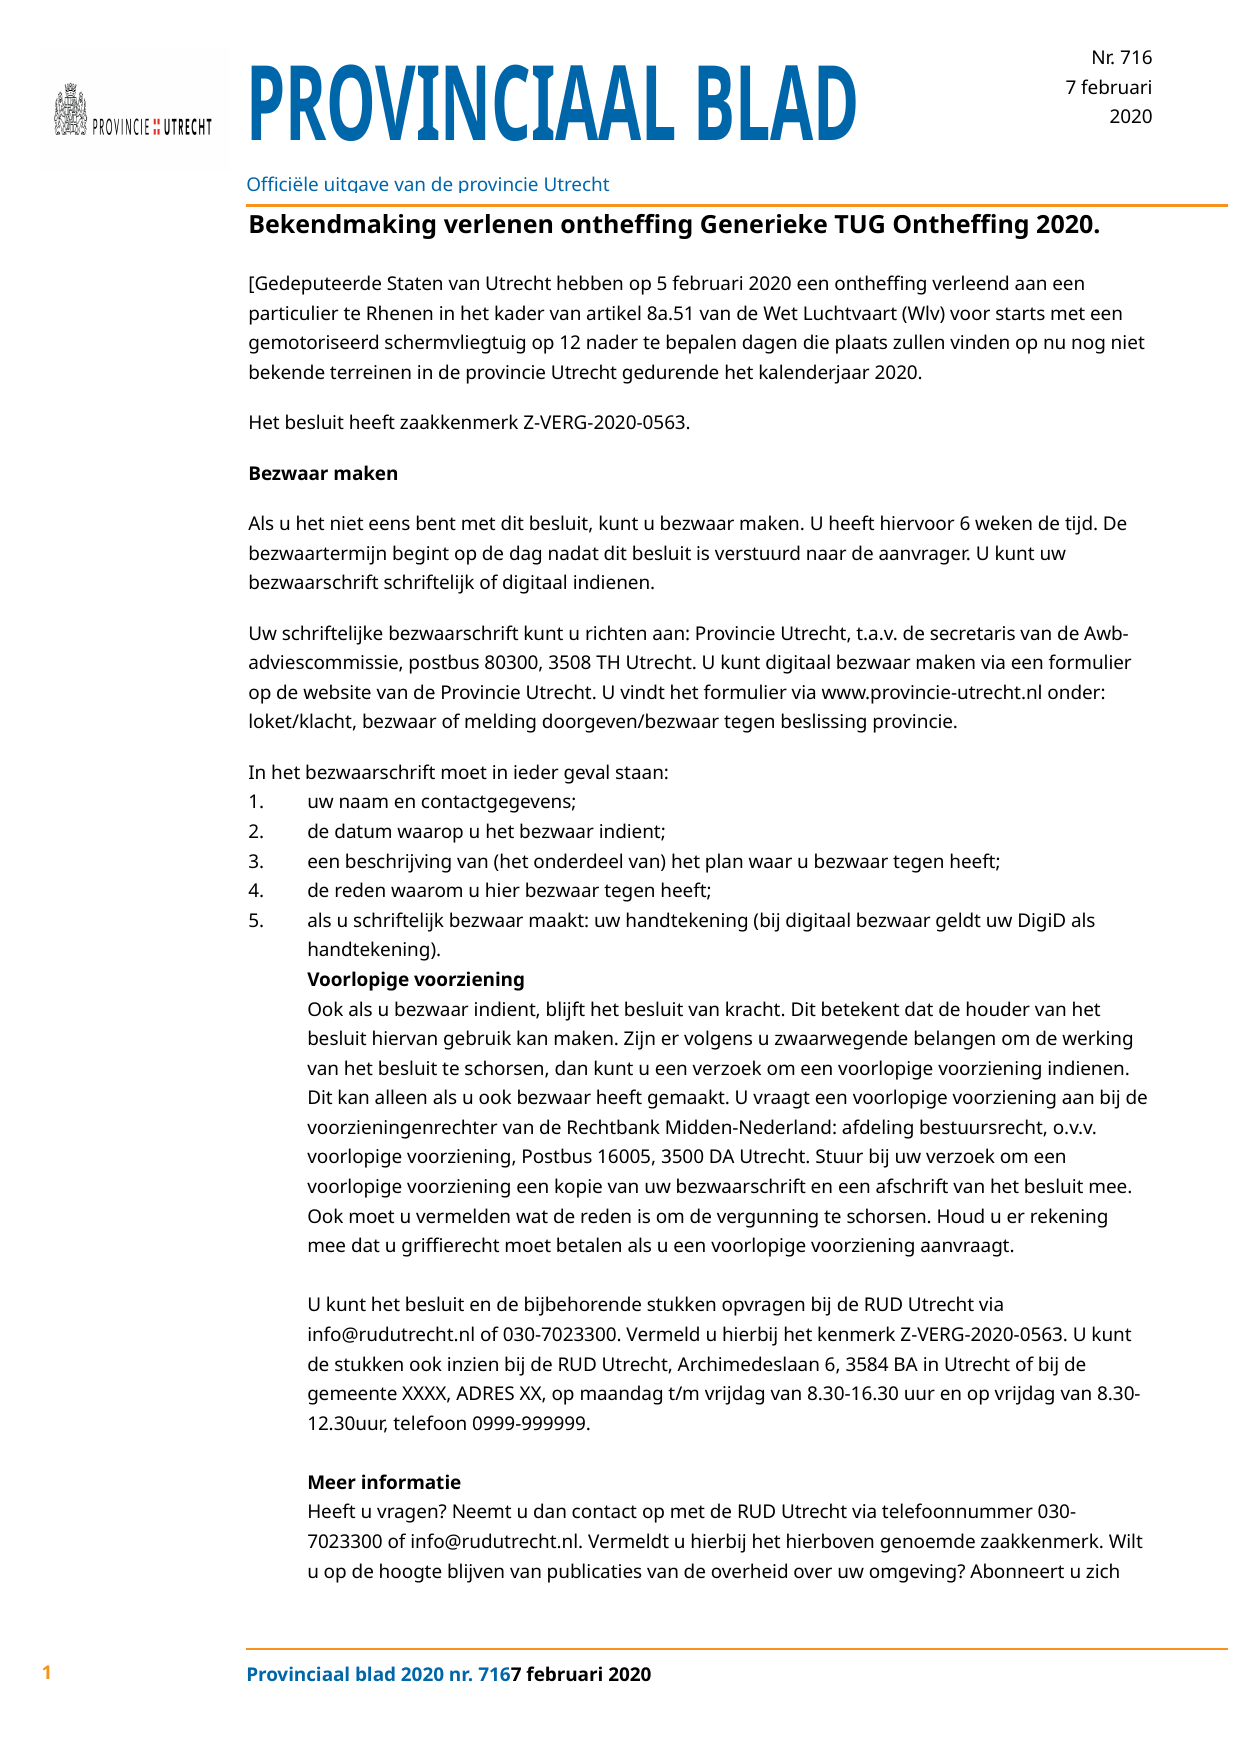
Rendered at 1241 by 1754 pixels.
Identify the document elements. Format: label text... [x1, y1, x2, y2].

list als u schriftelijk bezwaar maakt: uw handtekening (bij digitaal bezwaar geldt uw DigiD als handtekening). [248, 907, 1152, 962]
list Voorlopige voorziening [248, 966, 1152, 992]
list een beschrijving van (het onderdeel van) het plan waar u bezwaar tegen heeft; [248, 848, 1152, 873]
list de reden waarom u hier bezwaar tegen heeft; [248, 877, 1152, 903]
list U kunt het besluit en de bijbehorende stukken opvragen bij de RUD Utrecht via info@rudutrecht.nl of 030-7023300. Vermeld u hierbij het kenmerk Z-VERG-2020-0563. U kunt de stukken ook inzien bij de RUD Utrecht, Archimedeslaan 6, 3584 BA in Utrecht of bij de gemeente XXXX, ADRES XX, op maandag t/m vrijdag van 8.30-16.30 uur en op vrijdag van 8.30- 12.30uur, telefoon 0999-999999. [248, 1292, 1152, 1436]
text In het bezwaarschrift moet in ieder geval staan: [248, 759, 1152, 785]
list Meer informatie [248, 1469, 1152, 1495]
list Ook als u bezwaar indient, blijft het besluit van kracht. Dit betekent dat de houder van het besluit hiervan gebruik kan maken. Zijn er volgens u zwaarwegende belangen om de werking van het besluit te schorsen, dan kunt u een verzoek om een voorlopige voorziening indienen. Dit kan alleen als u ook bezwaar heeft gemaakt. U vraagt een voorlopige voorziening aan bij de voorzieningenrechter van de Rechtbank Midden-Nederland: afdeling bestuursrecht, o.v.v. voorlopige voorziening, Postbus 16005, 3500 DA Utrecht. Stuur bij uw verzoek om een voorlopige voorziening een kopie van uw bezwaarschrift en een afschrift van het besluit mee. Ook moet u vermelden wat de reden is om de vergunning te schorsen. Houd u er rekening mee dat u griffierecht moet betalen als u een voorlopige voorziening aanvraagt. [248, 996, 1152, 1258]
text Bekendmaking verlenen ontheffing Generieke TUG Ontheffing 2020. [248, 207, 1152, 241]
text Uw schriftelijke bezwaarschrift kunt u richten aan: Provincie Utrecht, t.a.v. de secretaris van de Awb-adviescommissie, postbus 80300, 3508 TH Utrecht. U kunt digitaal bezwaar maken via een formulier op de website van de Provincie Utrecht. U vindt het formulier via www.provincie-utrecht.nl onder: loket/klacht, bezwaar of melding doorgeven/bezwaar tegen beslissing provincie. [248, 620, 1152, 734]
text Bezwaar maken [248, 460, 1152, 486]
list uw naam en contactgegevens; [248, 789, 1152, 814]
text Als u het niet eens bent met dit besluit, kunt u bezwaar maken. U heeft hiervoor 6 weken de tijd. De bezwaartermijn begint op de dag nadat dit besluit is verstuurd naar de aanvrager. U kunt uw bezwaarschrift schriftelijk of digitaal indienen. [248, 510, 1152, 595]
text [Gedeputeerde Staten van Utrecht hebben op 5 februari 2020 een ontheffing verleend aan een particulier te Rhenen in het kader van artikel 8a.51 van de Wet Luchtvaart (Wlv) voor starts met een gemotoriseerd schermvliegtuig op 12 nader te bepalen dagen die plaats zullen vinden op nu nog niet bekende terreinen in de provincie Utrecht gedurende het kalenderjaar 2020. [248, 270, 1152, 385]
list Heeft u vragen? Neemt u dan contact op met de RUD Utrecht via telefoonnummer 030-7023300 of info@rudutrecht.nl. Vermeldt u hierbij het hierboven genoemde zaakkenmerk. Wilt u op de hoogte blijven van publicaties van de overheid over uw omgeving? Abonneert u zich [248, 1499, 1152, 1583]
list de datum waarop u het bezwaar indient; [248, 818, 1152, 844]
picture [41, 47, 231, 172]
text Het besluit heeft zaakkenmerk Z-VERG-2020-0563. [248, 409, 1152, 435]
